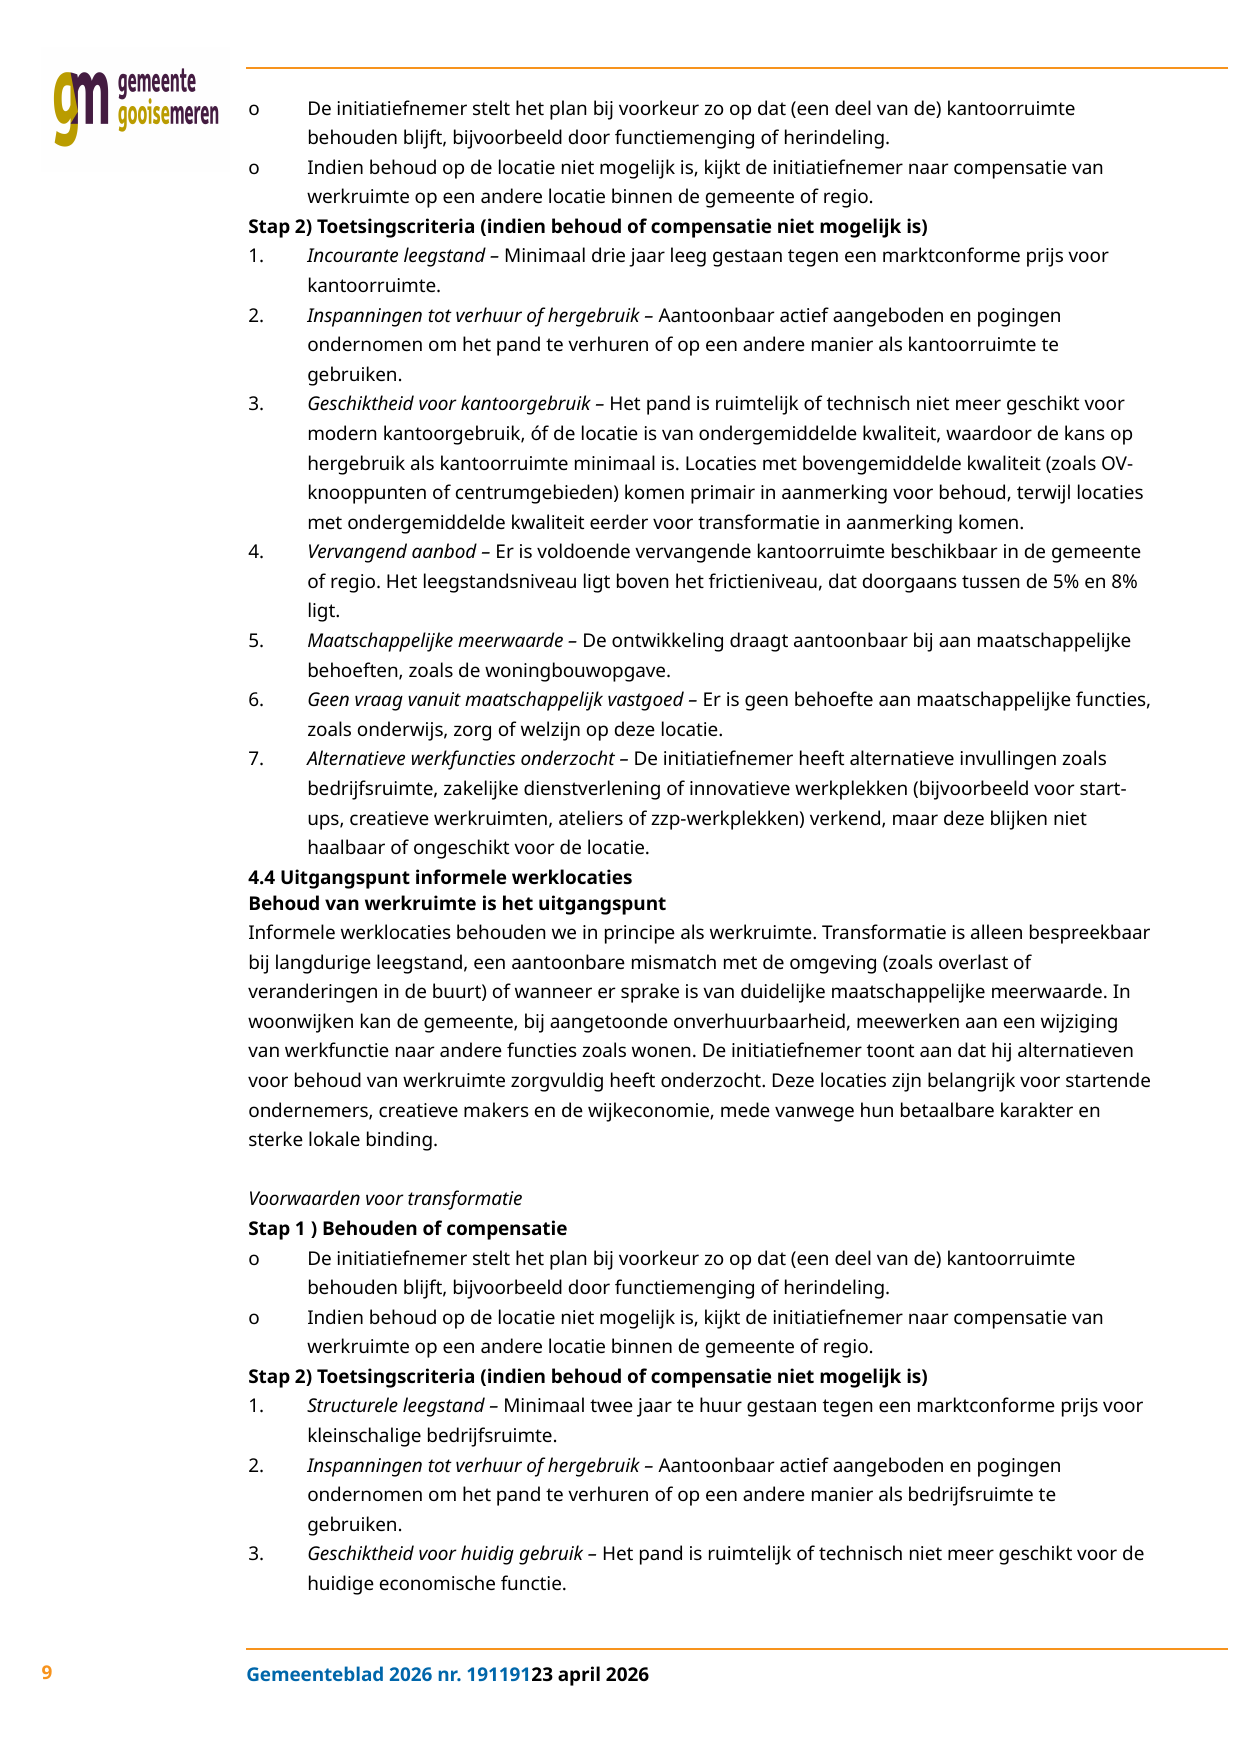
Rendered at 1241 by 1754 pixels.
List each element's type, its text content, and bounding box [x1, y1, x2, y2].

list De initiatiefnemer stelt het plan bij voorkeur zo op dat (een deel van de) kantoorruimte behouden blijft, bijvoorbeeld door functiemenging of herindeling. [248, 95, 1152, 150]
list Indien behoud op de locatie niet mogelijk is, kijkt de initiatiefnemer naar compensatie van werkruimte op een andere locatie binnen de gemeente of regio. [248, 1304, 1152, 1359]
text Voorwaarden voor transformatie [248, 1186, 1152, 1211]
picture [41, 47, 231, 172]
list Indien behoud op de locatie niet mogelijk is, kijkt de initiatiefnemer naar compensatie van werkruimte op een andere locatie binnen de gemeente of regio. [248, 154, 1152, 209]
list Geen vraag vanuit maatschappelijk vastgoed – Er is geen behoefte aan maatschappelijke functies, zoals onderwijs, zorg of welzijn op deze locatie. [248, 686, 1152, 742]
list De initiatiefnemer stelt het plan bij voorkeur zo op dat (een deel van de) kantoorruimte behouden blijft, bijvoorbeeld door functiemenging of herindeling. [248, 1245, 1152, 1300]
list Maatschappelijke meerwaarde – De ontwikkeling draagt aantoonbaar bij aan maatschappelijke behoeften, zoals de woningbouwopgave. [248, 627, 1152, 683]
list Inspanningen tot verhuur of hergebruik – Aantoonbaar actief aangeboden en pogingen ondernomen om het pand te verhuren of op een andere manier als bedrijfsruimte te gebruiken. [248, 1452, 1152, 1537]
list Incourante leegstand – Minimaal drie jaar leeg gestaan tegen een marktconforme prijs voor kantoorruimte. [248, 243, 1152, 298]
text Informele werklocaties behouden we in principe als werkruimte. Transformatie is alleen bespreekbaar bij langdurige leegstand, een aantoonbare mismatch met de omgeving (zoals overlast of veranderingen in de buurt) of wanneer er sprake is van duidelijke maatschappelijke meerwaarde. In woonwijken kan de gemeente, bij aangetoonde onverhuurbaarheid, meewerken aan een wijziging van werkfunctie naar andere functies zoals wonen. De initiatiefnemer toont aan dat hij alternatieven voor behoud van werkruimte zorgvuldig heeft onderzocht. Deze locaties zijn belangrijk voor startende ondernemers, creatieve makers en de wijkeconomie, mede vanwege hun betaalbare karakter en sterke lokale binding. [248, 919, 1152, 1152]
list Alternatieve werkfuncties onderzocht – De initiatiefnemer heeft alternatieve invullingen zoals bedrijfsruimte, zakelijke dienstverlening of innovatieve werkplekken (bijvoorbeeld voor start-ups, creatieve werkruimten, ateliers of zzp-werkplekken) verkend, maar deze blijken niet haalbaar of ongeschikt voor de locatie. [248, 746, 1152, 860]
text Stap 2) Toetsingscriteria (indien behoud of compensatie niet mogelijk is) [248, 213, 1152, 239]
list Geschiktheid voor huidig gebruik – Het pand is ruimtelijk of technisch niet meer geschikt voor de huidige economische functie. [248, 1541, 1152, 1596]
list Vervangend aanbod – Er is voldoende vervangende kantoorruimte beschikbaar in de gemeente of regio. Het leegstandsniveau ligt boven het frictieniveau, dat doorgaans tussen de 5% en 8% ligt. [248, 538, 1152, 623]
text Behoud van werkruimte is het uitgangspunt [248, 890, 1152, 915]
list Structurele leegstand – Minimaal twee jaar te huur gestaan tegen een marktconforme prijs voor kleinschalige bedrijfsruimte. [248, 1393, 1152, 1448]
list Inspanningen tot verhuur of hergebruik – Aantoonbaar actief aangeboden en pogingen ondernomen om het pand te verhuren of op een andere manier als kantoorruimte te gebruiken. [248, 302, 1152, 387]
text Stap 1 ) Behouden of compensatie [248, 1215, 1152, 1241]
list Geschiktheid voor kantoorgebruik – Het pand is ruimtelijk of technisch niet meer geschikt voor modern kantoorgebruik, óf de locatie is van ondergemiddelde kwaliteit, waardoor de kans op hergebruik als kantoorruimte minimaal is. Locaties met bovengemiddelde kwaliteit (zoals OV-knooppunten of centrumgebieden) komen primair in aanmerking voor behoud, terwijl locaties met ondergemiddelde kwaliteit eerder voor transformatie in aanmerking komen. [248, 391, 1152, 535]
text 4.4 Uitgangspunt informele werklocaties [248, 864, 1152, 890]
text Stap 2) Toetsingscriteria (indien behoud of compensatie niet mogelijk is) [248, 1363, 1152, 1389]
